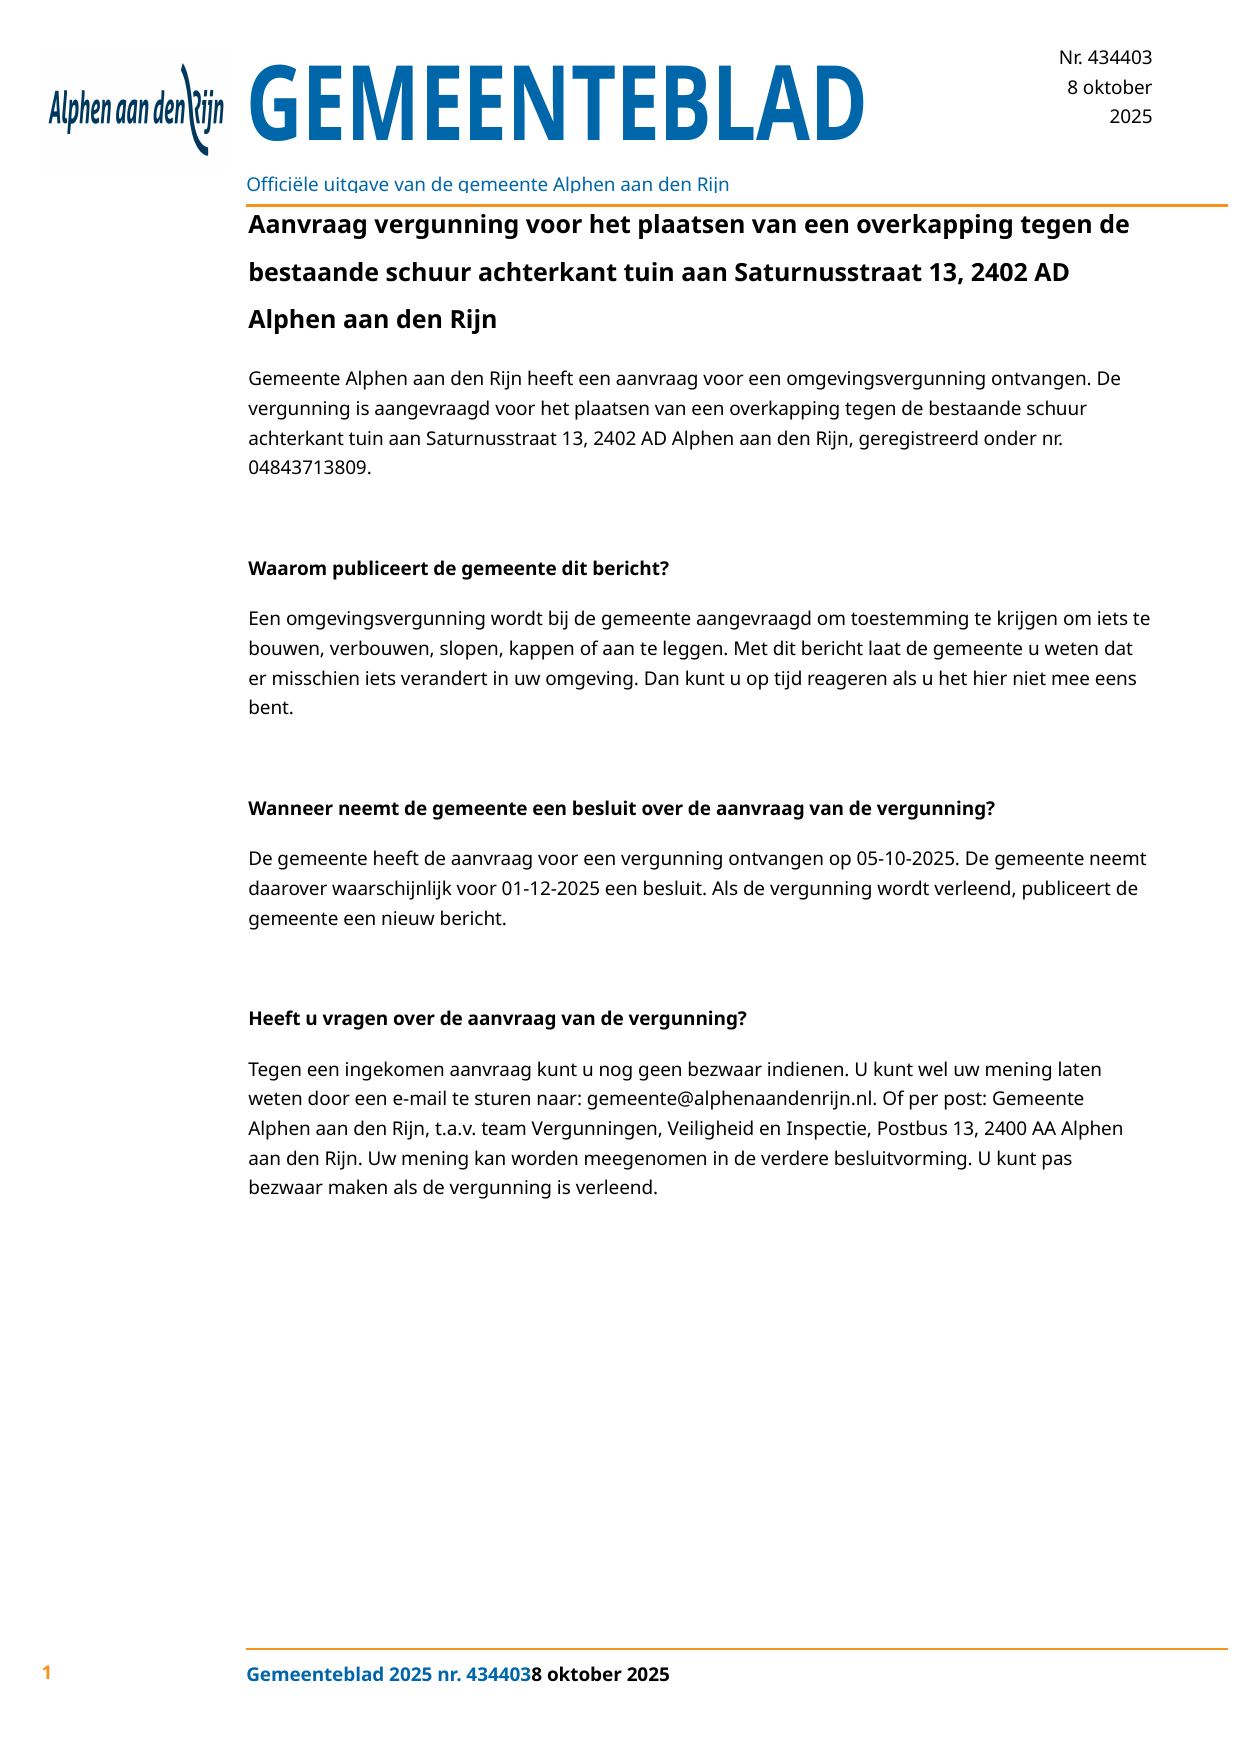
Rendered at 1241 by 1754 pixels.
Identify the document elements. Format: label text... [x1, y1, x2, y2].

text Heeft u vragen over de aanvraag van de vergunning? [248, 1006, 1152, 1031]
text Wanneer neemt de gemeente een besluit over de aanvraag van de vergunning? [248, 795, 1152, 821]
text Een omgevingsvergunning wordt bij de gemeente aangevraagd om toestemming te krijgen om iets te bouwen, verbouwen, slopen, kappen of aan te leggen. Met dit bericht laat de gemeente u weten dat er misschien iets verandert in uw omgeving. Dan kunt u op tijd reageren als u het hier niet mee eens bent. [248, 606, 1152, 720]
picture [41, 47, 231, 172]
text Tegen een ingekomen aanvraag kunt u nog geen bezwaar indienen. U kunt wel uw mening laten weten door een e-mail te sturen naar: gemeente@alphenaandenrijn.nl. Of per post: Gemeente Alphen aan den Rijn, t.a.v. team Vergunningen, Veiligheid en Inspectie, Postbus 13, 2400 AA Alphen aan den Rijn. Uw mening kan worden meegenomen in de verdere besluitvorming. U kunt pas bezwaar maken als de vergunning is verleend. [248, 1056, 1152, 1200]
text Waarom publiceert de gemeente dit bericht? [248, 555, 1152, 581]
text Aanvraag vergunning voor het plaatsen van een overkapping tegen de bestaande schuur achterkant tuin aan Saturnusstraat 13, 2402 AD Alphen aan den Rijn [248, 207, 1152, 336]
text De gemeente heeft de aanvraag voor een vergunning ontvangen op 05-10-2025. De gemeente neemt daarover waarschijnlijk voor 01-12-2025 een besluit. Als de vergunning wordt verleend, publiceert de gemeente een nieuw bericht. [248, 846, 1152, 930]
text Gemeente Alphen aan den Rijn heeft een aanvraag voor een omgevingsvergunning ontvangen. De vergunning is aangevraagd voor het plaatsen van een overkapping tegen de bestaande schuur achterkant tuin aan Saturnusstraat 13, 2402 AD Alphen aan den Rijn, geregistreerd onder nr. 04843713809. [248, 366, 1152, 480]
